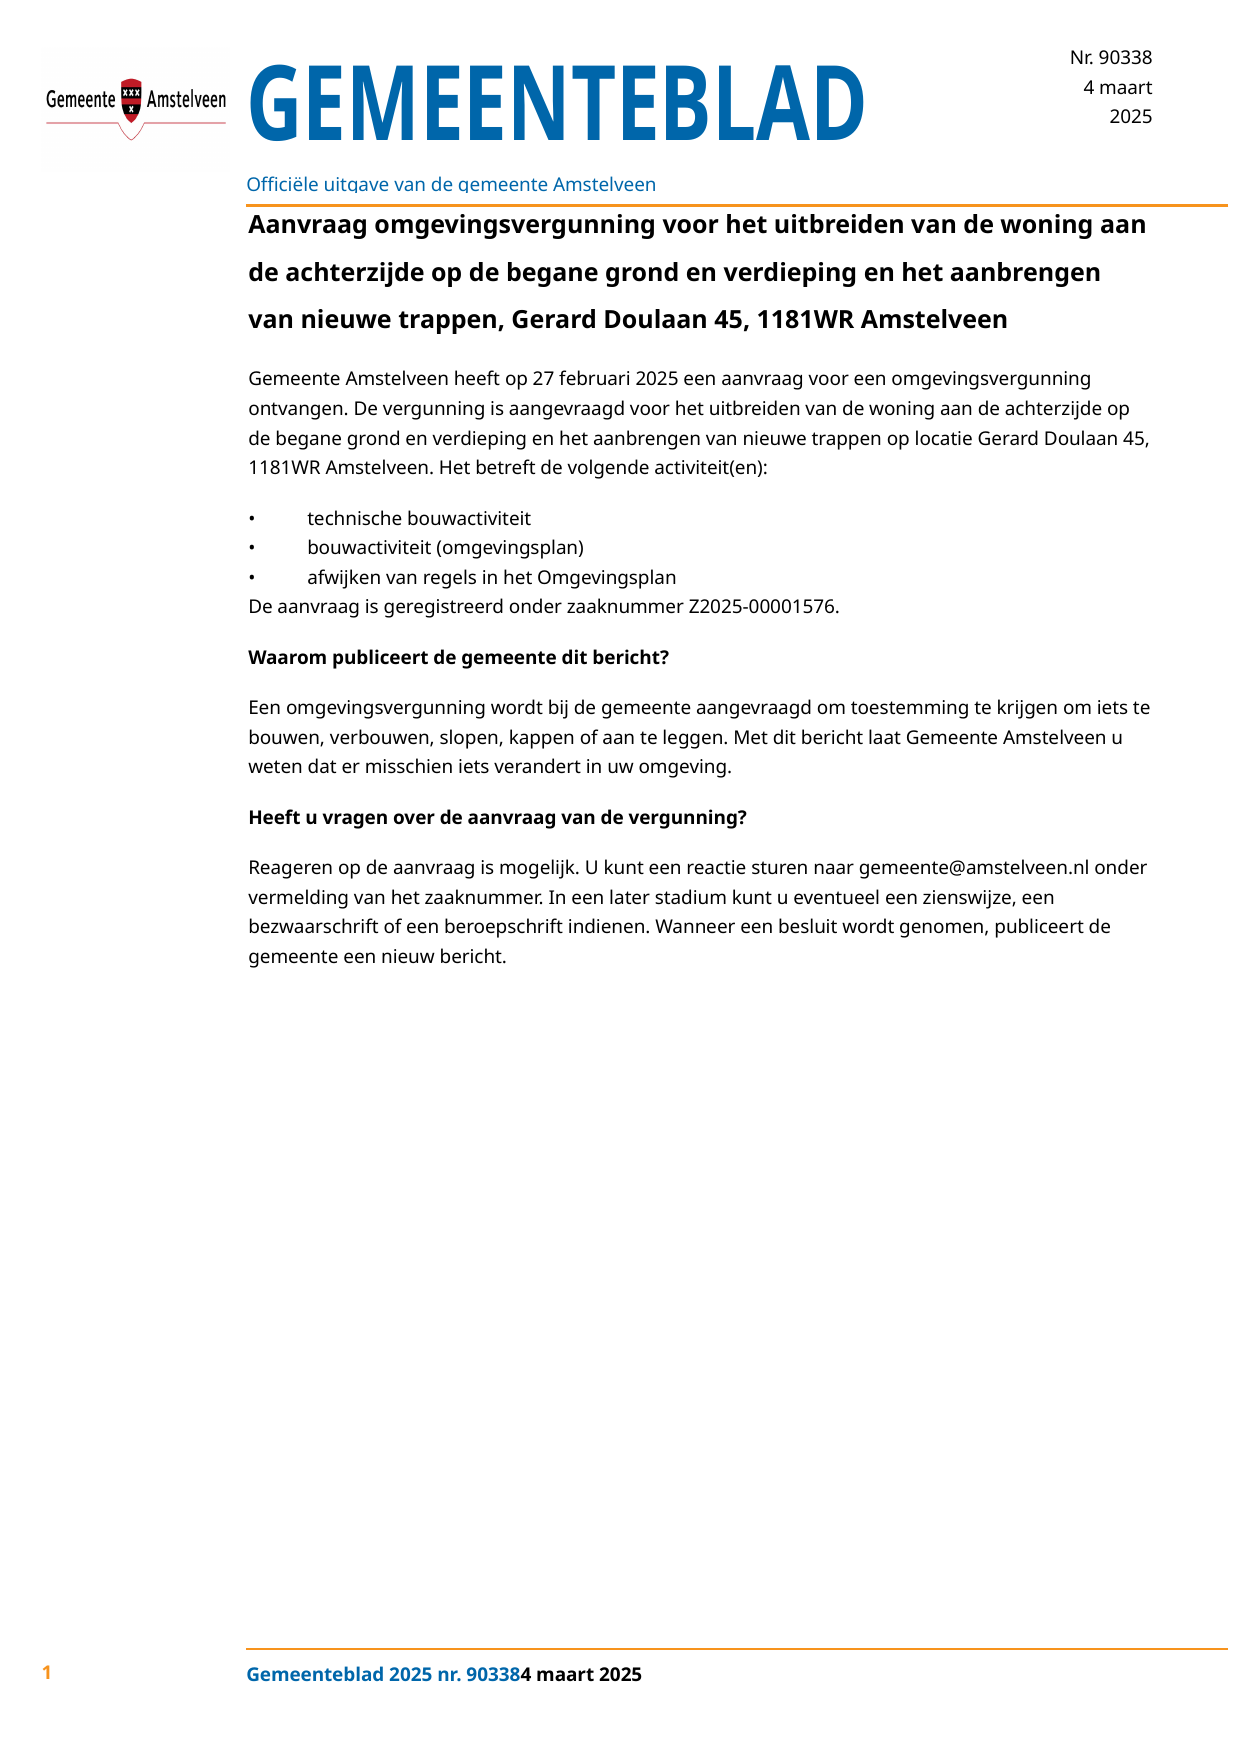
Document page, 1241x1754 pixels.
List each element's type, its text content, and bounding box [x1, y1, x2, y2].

text Waarom publiceert de gemeente dit bericht? [248, 644, 1152, 669]
text Reageren op de aanvraag is mogelijk. U kunt een reactie sturen naar gemeente@amstelveen.nl onder vermelding van het zaaknummer. In een later stadium kunt u eventueel een zienswijze, een bezwaarschrift of een beroepschrift indienen. Wanneer een besluit wordt genomen, publiceert de gemeente een nieuw bericht. [248, 854, 1152, 969]
text Gemeente Amstelveen heeft op 27 februari 2025 een aanvraag voor een omgevingsvergunning ontvangen. De vergunning is aangevraagd voor het uitbreiden van de woning aan de achterzijde op de begane grond en verdieping en het aanbrengen van nieuwe trappen op locatie Gerard Doulaan 45, 1181WR Amstelveen. Het betreft de volgende activiteit(en): [248, 366, 1152, 480]
text Heeft u vragen over de aanvraag van de vergunning? [248, 804, 1152, 829]
picture [41, 47, 231, 172]
list afwijken van regels in het Omgevingsplan [248, 564, 1152, 589]
list technische bouwactiviteit [248, 505, 1152, 530]
text De aanvraag is geregistreerd onder zaaknummer Z2025-00001576. [248, 593, 1152, 619]
text Aanvraag omgevingsvergunning voor het uitbreiden van de woning aan de achterzijde op de begane grond en verdieping en het aanbrengen van nieuwe trappen, Gerard Doulaan 45, 1181WR Amstelveen [248, 207, 1152, 336]
list bouwactiviteit (omgevingsplan) [248, 534, 1152, 560]
text Een omgevingsvergunning wordt bij de gemeente aangevraagd om toestemming te krijgen om iets te bouwen, verbouwen, slopen, kappen of aan te leggen. Met dit bericht laat Gemeente Amstelveen u weten dat er misschien iets verandert in uw omgeving. [248, 694, 1152, 779]
